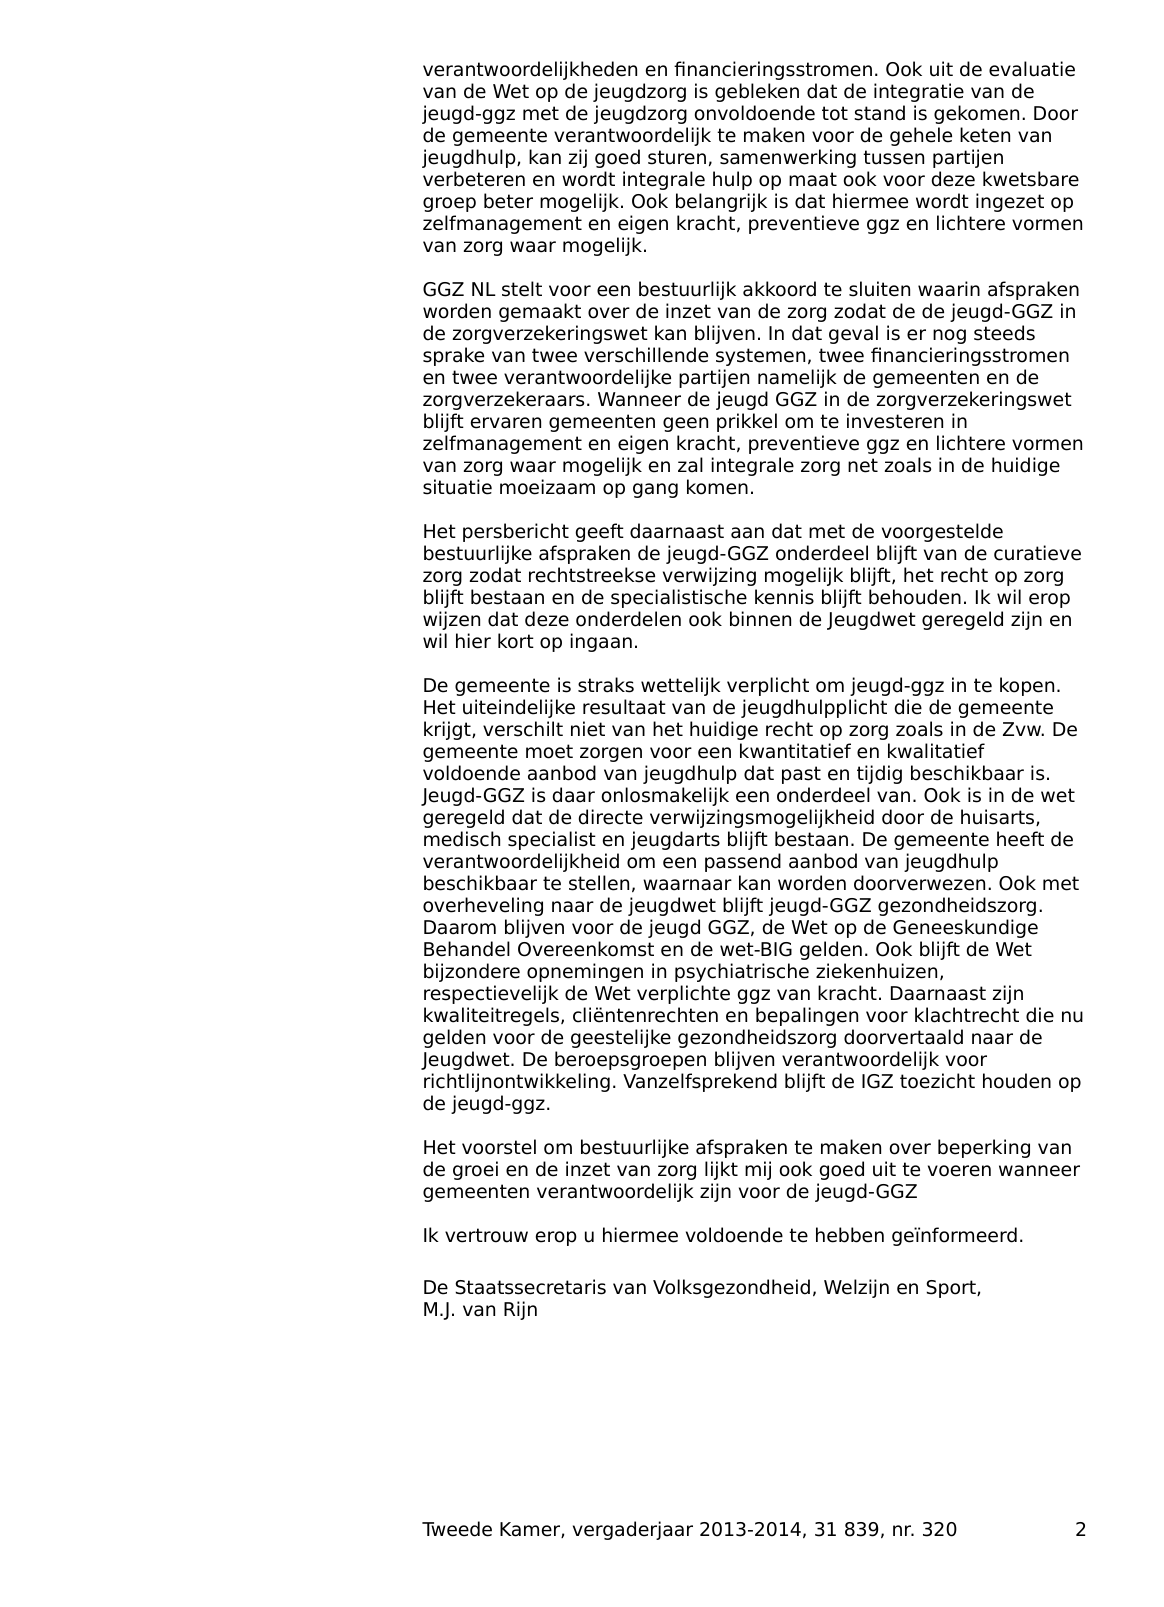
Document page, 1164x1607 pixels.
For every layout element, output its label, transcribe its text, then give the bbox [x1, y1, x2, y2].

text De Staatssecretaris van Volksgezondheid, Welzijn en Sport, M.J. van Rijn [422, 1277, 1087, 1321]
text Ik vertrouw erop u hiermee voldoende te hebben geïnformeerd. [422, 1225, 1087, 1247]
text verantwoordelijkheden en financieringsstromen. Ook uit de evaluatie van de Wet op de jeugdzorg is gebleken dat de integratie van de jeugd-ggz met de jeugdzorg onvoldoende tot stand is gekomen. Door de gemeente verantwoordelijk te maken voor de gehele keten van jeugdhulp, kan zij goed sturen, samenwerking tussen partijen verbeteren en wordt integrale hulp op maat ook voor deze kwetsbare groep beter mogelijk. Ook belangrijk is dat hiermee wordt ingezet op zelfmanagement en eigen kracht, preventieve ggz en lichtere vormen van zorg waar mogelijk. [422, 59, 1087, 257]
text De gemeente is straks wettelijk verplicht om jeugd-ggz in te kopen. Het uiteindelijke resultaat van de jeugdhulpplicht die de gemeente krijgt, verschilt niet van het huidige recht op zorg zoals in de Zvw. De gemeente moet zorgen voor een kwantitatief en kwalitatief voldoende aanbod van jeugdhulp dat past en tijdig beschikbaar is. Jeugd-GGZ is daar onlosmakelijk een onderdeel van. Ook is in de wet geregeld dat de directe verwijzingsmogelijkheid door de huisarts, medisch specialist en jeugdarts blijft bestaan. De gemeente heeft de verantwoordelijkheid om een passend aanbod van jeugdhulp beschikbaar te stellen, waarnaar kan worden doorverwezen. Ook met overheveling naar de jeugdwet blijft jeugd-GGZ gezondheidszorg. Daarom blijven voor de jeugd GGZ, de Wet op de Geneeskundige Behandel Overeenkomst en de wet-BIG gelden. Ook blijft de Wet bijzondere opnemingen in psychiatrische ziekenhuizen, respectievelijk de Wet verplichte ggz van kracht. Daarnaast zijn kwaliteitregels, cliëntenrechten en bepalingen voor klachtrecht die nu gelden voor de geestelijke gezondheidszorg doorvertaald naar de Jeugdwet. De beroepsgroepen blijven verantwoordelijk voor richtlijnontwikkeling. Vanzelfsprekend blijft de IGZ toezicht houden op de jeugd-ggz. [422, 675, 1087, 1115]
text Het voorstel om bestuurlijke afspraken te maken over beperking van de groei en de inzet van zorg lijkt mij ook goed uit te voeren wanneer gemeenten verantwoordelijk zijn voor de jeugd-GGZ [422, 1137, 1087, 1203]
text Het persbericht geeft daarnaast aan dat met de voorgestelde bestuurlijke afspraken de jeugd-GGZ onderdeel blijft van de curatieve zorg zodat rechtstreekse verwijzing mogelijk blijft, het recht op zorg blijft bestaan en de specialistische kennis blijft behouden. Ik wil erop wijzen dat deze onderdelen ook binnen de Jeugdwet geregeld zijn en wil hier kort op ingaan. [422, 521, 1087, 653]
text GGZ NL stelt voor een bestuurlijk akkoord te sluiten waarin afspraken worden gemaakt over de inzet van de zorg zodat de de jeugd-GGZ in de zorgverzekeringswet kan blijven. In dat geval is er nog steeds sprake van twee verschillende systemen, twee financieringsstromen en twee verantwoordelijke partijen namelijk de gemeenten en de zorgverzekeraars. Wanneer de jeugd GGZ in de zorgverzekeringswet blijft ervaren gemeenten geen prikkel om te investeren in zelfmanagement en eigen kracht, preventieve ggz en lichtere vormen van zorg waar mogelijk en zal integrale zorg net zoals in de huidige situatie moeizaam op gang komen. [422, 279, 1087, 499]
